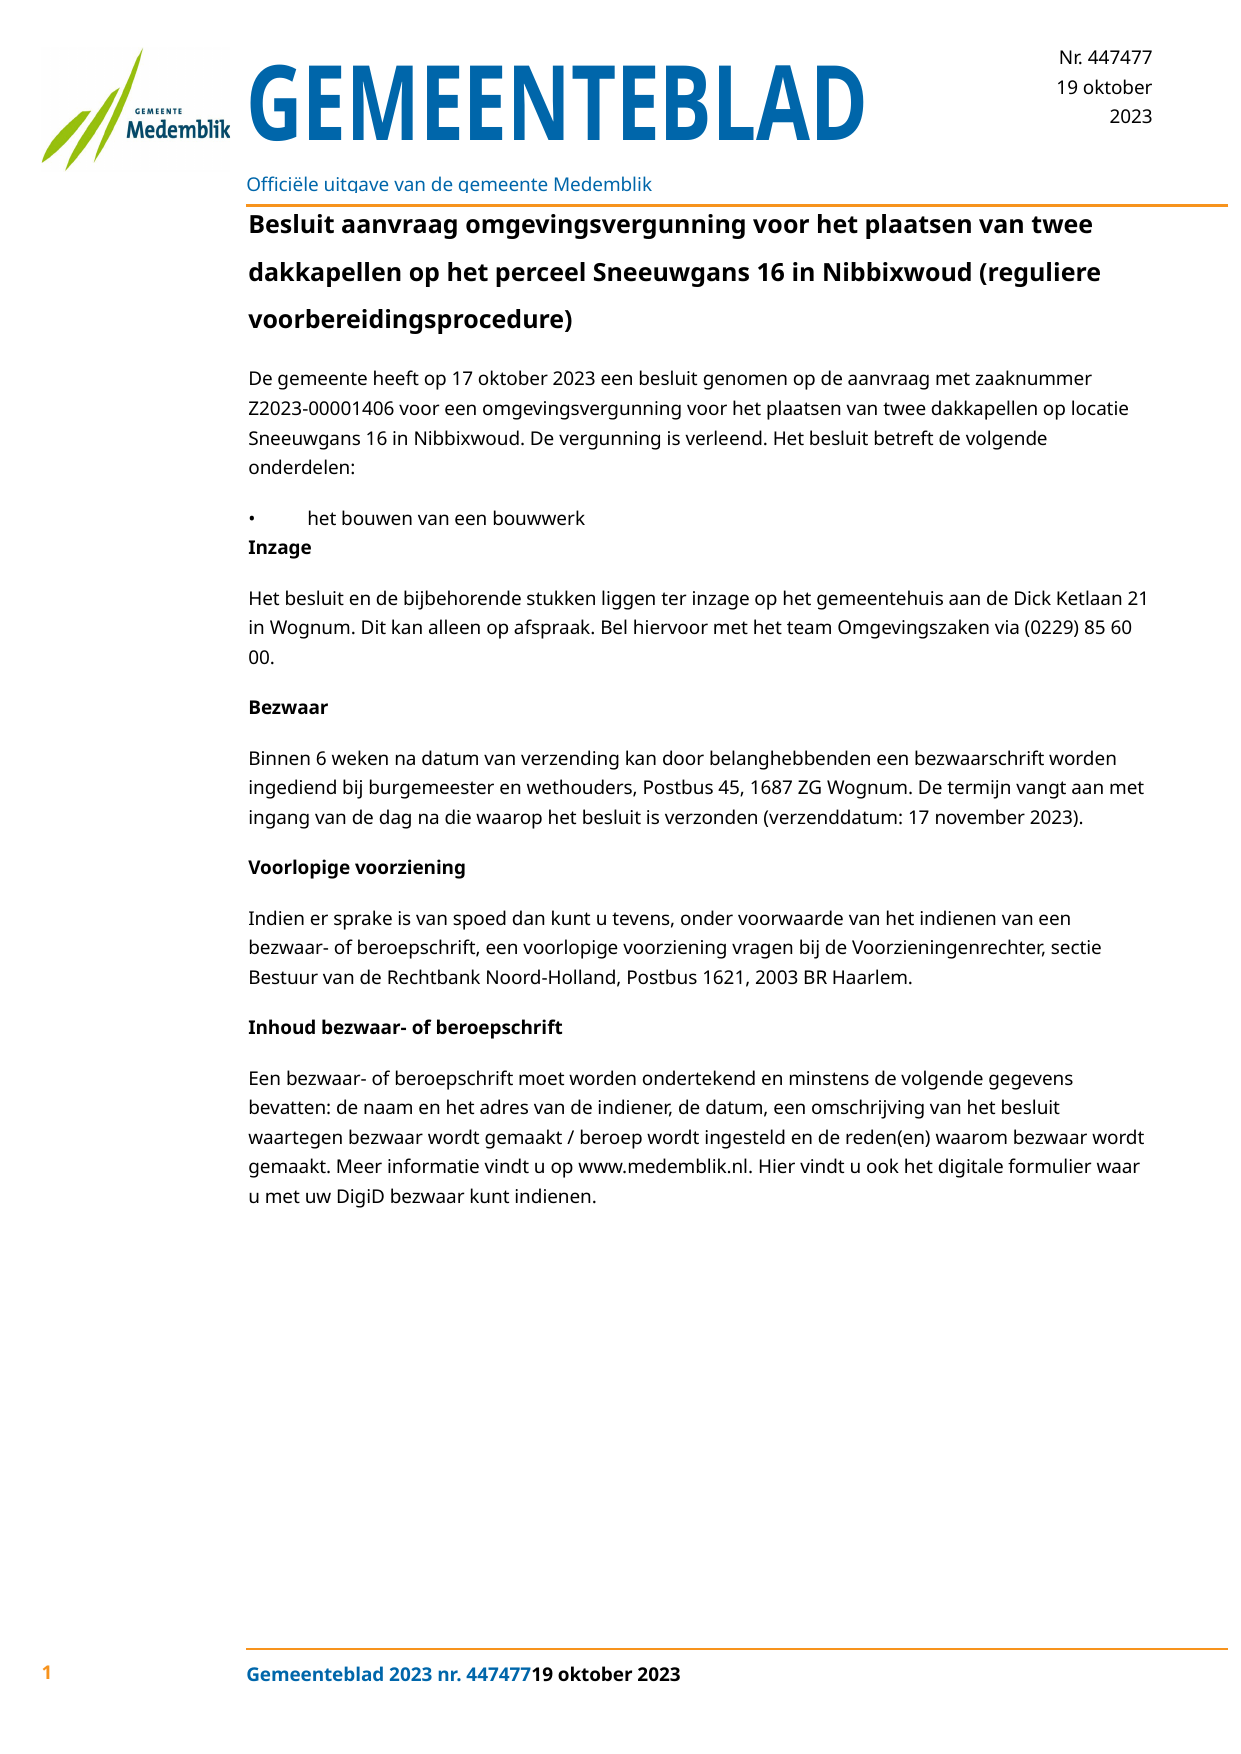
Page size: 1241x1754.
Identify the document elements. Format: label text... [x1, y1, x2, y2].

list het bouwen van een bouwwerk [248, 505, 1152, 530]
text Voorlopige voorziening [248, 854, 1152, 880]
text Binnen 6 weken na datum van verzending kan door belanghebbenden een bezwaarschrift worden ingediend bij burgemeester en wethouders, Postbus 45, 1687 ZG Wognum. De termijn vangt aan met ingang van de dag na die waarop het besluit is verzonden (verzenddatum: 17 november 2023). [248, 745, 1152, 829]
text Inzage [248, 534, 1152, 560]
text Inhoud bezwaar- of beroepschrift [248, 1014, 1152, 1040]
text De gemeente heeft op 17 oktober 2023 een besluit genomen op de aanvraag met zaaknummer Z2023-00001406 voor een omgevingsvergunning voor het plaatsen van twee dakkapellen op locatie Sneeuwgans 16 in Nibbixwoud. De vergunning is verleend. Het besluit betreft de volgende onderdelen: [248, 366, 1152, 480]
picture [41, 47, 231, 172]
text Een bezwaar- of beroepschrift moet worden ondertekend en minstens de volgende gegevens bevatten: de naam en het adres van de indiener, de datum, een omschrijving van het besluit waartegen bezwaar wordt gemaakt / beroep wordt ingesteld en de reden(en) waarom bezwaar wordt gemaakt. Meer informatie vindt u op www.medemblik.nl. Hier vindt u ook het digitale formulier waar u met uw DigiD bezwaar kunt indienen. [248, 1065, 1152, 1209]
text Indien er sprake is van spoed dan kunt u tevens, onder voorwaarde van het indienen van een bezwaar- of beroepschrift, een voorlopige voorziening vragen bij de Voorzieningenrechter, sectie Bestuur van de Rechtbank Noord-Holland, Postbus 1621, 2003 BR Haarlem. [248, 905, 1152, 989]
text Het besluit en de bijbehorende stukken liggen ter inzage op het gemeentehuis aan de Dick Ketlaan 21 in Wognum. Dit kan alleen op afspraak. Bel hiervoor met het team Omgevingszaken via (0229) 85 60 00. [248, 585, 1152, 669]
text Bezwaar [248, 694, 1152, 720]
text Besluit aanvraag omgevingsvergunning voor het plaatsen van twee dakkapellen op het perceel Sneeuwgans 16 in Nibbixwoud (reguliere voorbereidingsprocedure) [248, 207, 1152, 336]
